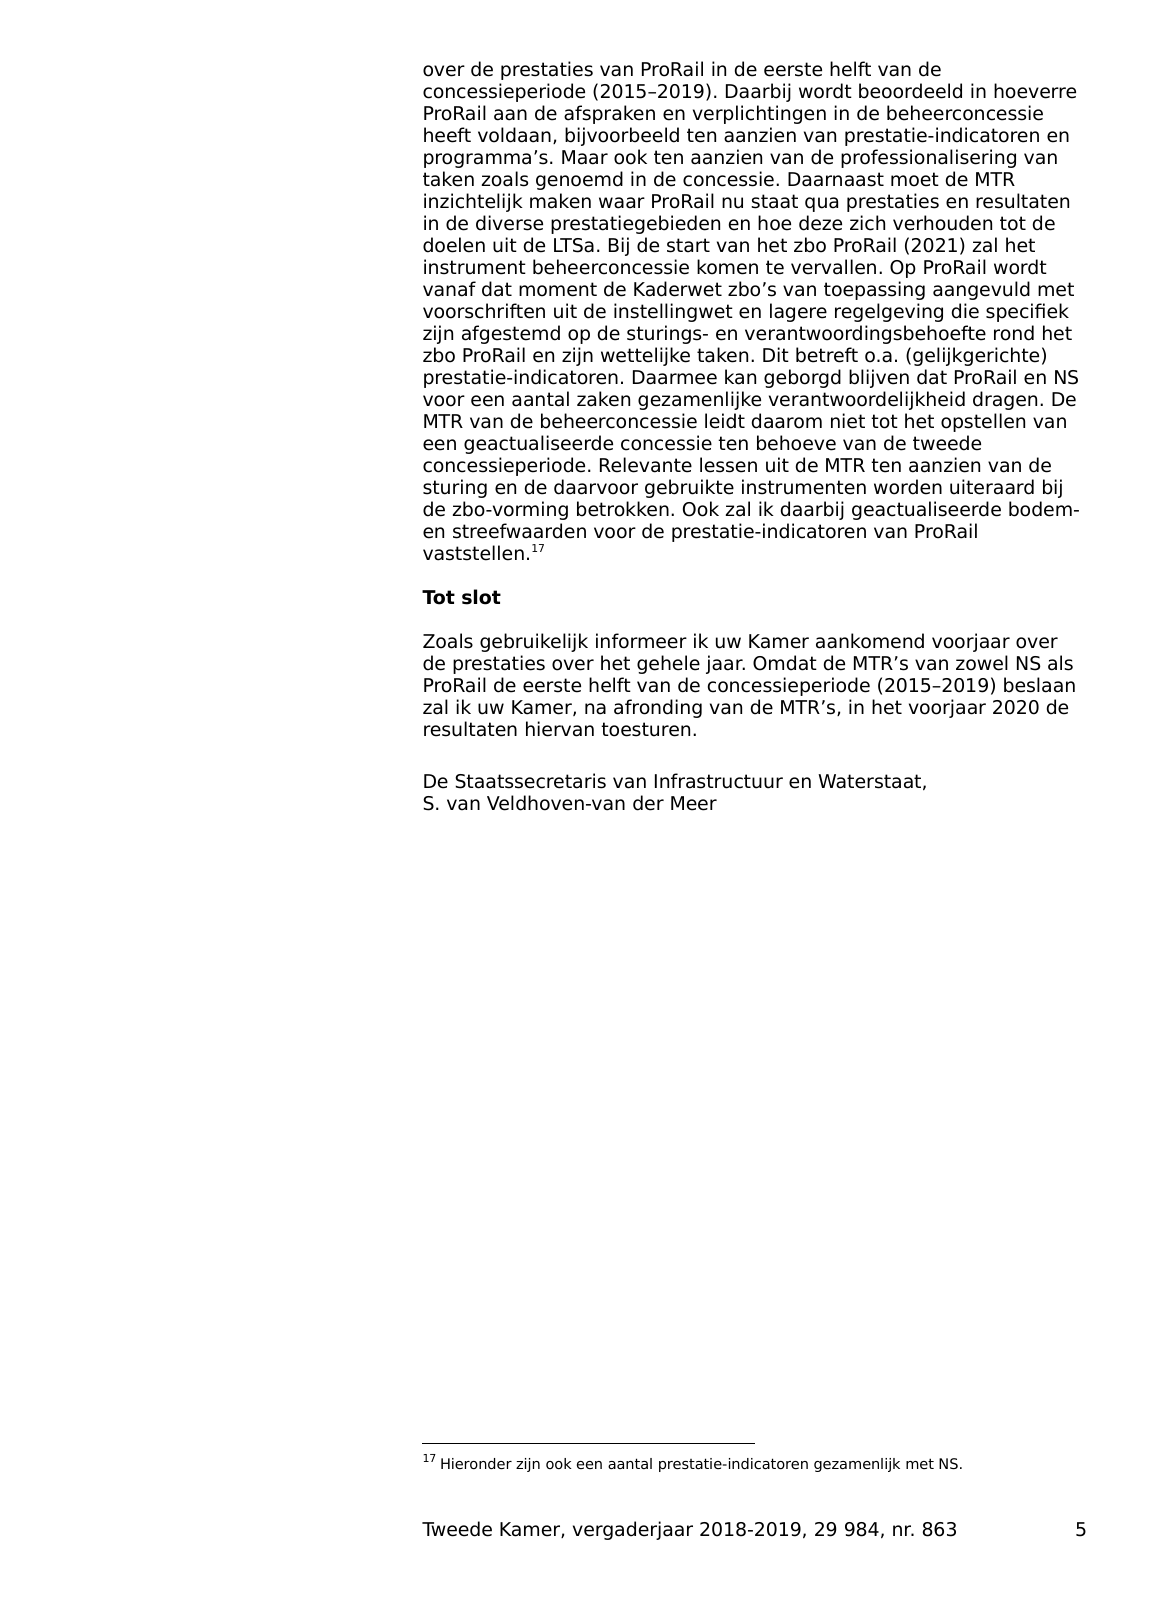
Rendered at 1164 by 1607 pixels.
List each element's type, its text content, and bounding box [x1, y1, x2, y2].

subtitle Tot slot [422, 587, 1087, 609]
text De Staatssecretaris van Infrastructuur en Waterstaat, S. van Veldhoven-van der Meer [422, 771, 1087, 815]
text over de prestaties van ProRail in de eerste helft van de concessieperiode (2015–2019). Daarbij wordt beoordeeld in hoeverre ProRail aan de afspraken en verplichtingen in de beheerconcessie heeft voldaan, bijvoorbeeld ten aanzien van prestatie-indicatoren en programma’s. Maar ook ten aanzien van de professionalisering van taken zoals genoemd in de concessie. Daarnaast moet de MTR inzichtelijk maken waar ProRail nu staat qua prestaties en resultaten in de diverse prestatiegebieden en hoe deze zich verhouden tot de doelen uit de LTSa. Bij de start van het zbo ProRail (2021) zal het instrument beheerconcessie komen te vervallen. Op ProRail wordt vanaf dat moment de Kaderwet zbo’s van toepassing aangevuld met voorschriften uit de instellingwet en lagere regelgeving die specifiek zijn afgestemd op de sturings- en verantwoordingsbehoefte rond het zbo ProRail en zijn wettelijke taken. Dit betreft o.a. (gelijkgerichte) prestatie-indicatoren. Daarmee kan geborgd blijven dat ProRail en NS voor een aantal zaken gezamenlijke verantwoordelijkheid dragen. De MTR van de beheerconcessie leidt daarom niet tot het opstellen van een geactualiseerde concessie ten behoeve van de tweede concessieperiode. Relevante lessen uit de MTR ten aanzien van de sturing en de daarvoor gebruikte instrumenten worden uiteraard bij de zbo-vorming betrokken. Ook zal ik daarbij geactualiseerde bodem- en streefwaarden voor de prestatie-indicatoren van ProRail vaststellen. [422, 59, 1087, 564]
text Zoals gebruikelijk informeer ik uw Kamer aankomend voorjaar over de prestaties over het gehele jaar. Omdat de MTR’s van zowel NS als ProRail de eerste helft van de concessieperiode (2015–2019) beslaan zal ik uw Kamer, na afronding van de MTR’s, in het voorjaar 2020 de resultaten hiervan toesturen. [422, 631, 1087, 741]
text Hieronder zijn ook een aantal prestatie-indicatoren gezamenlijk met NS. [422, 1452, 1087, 1474]
